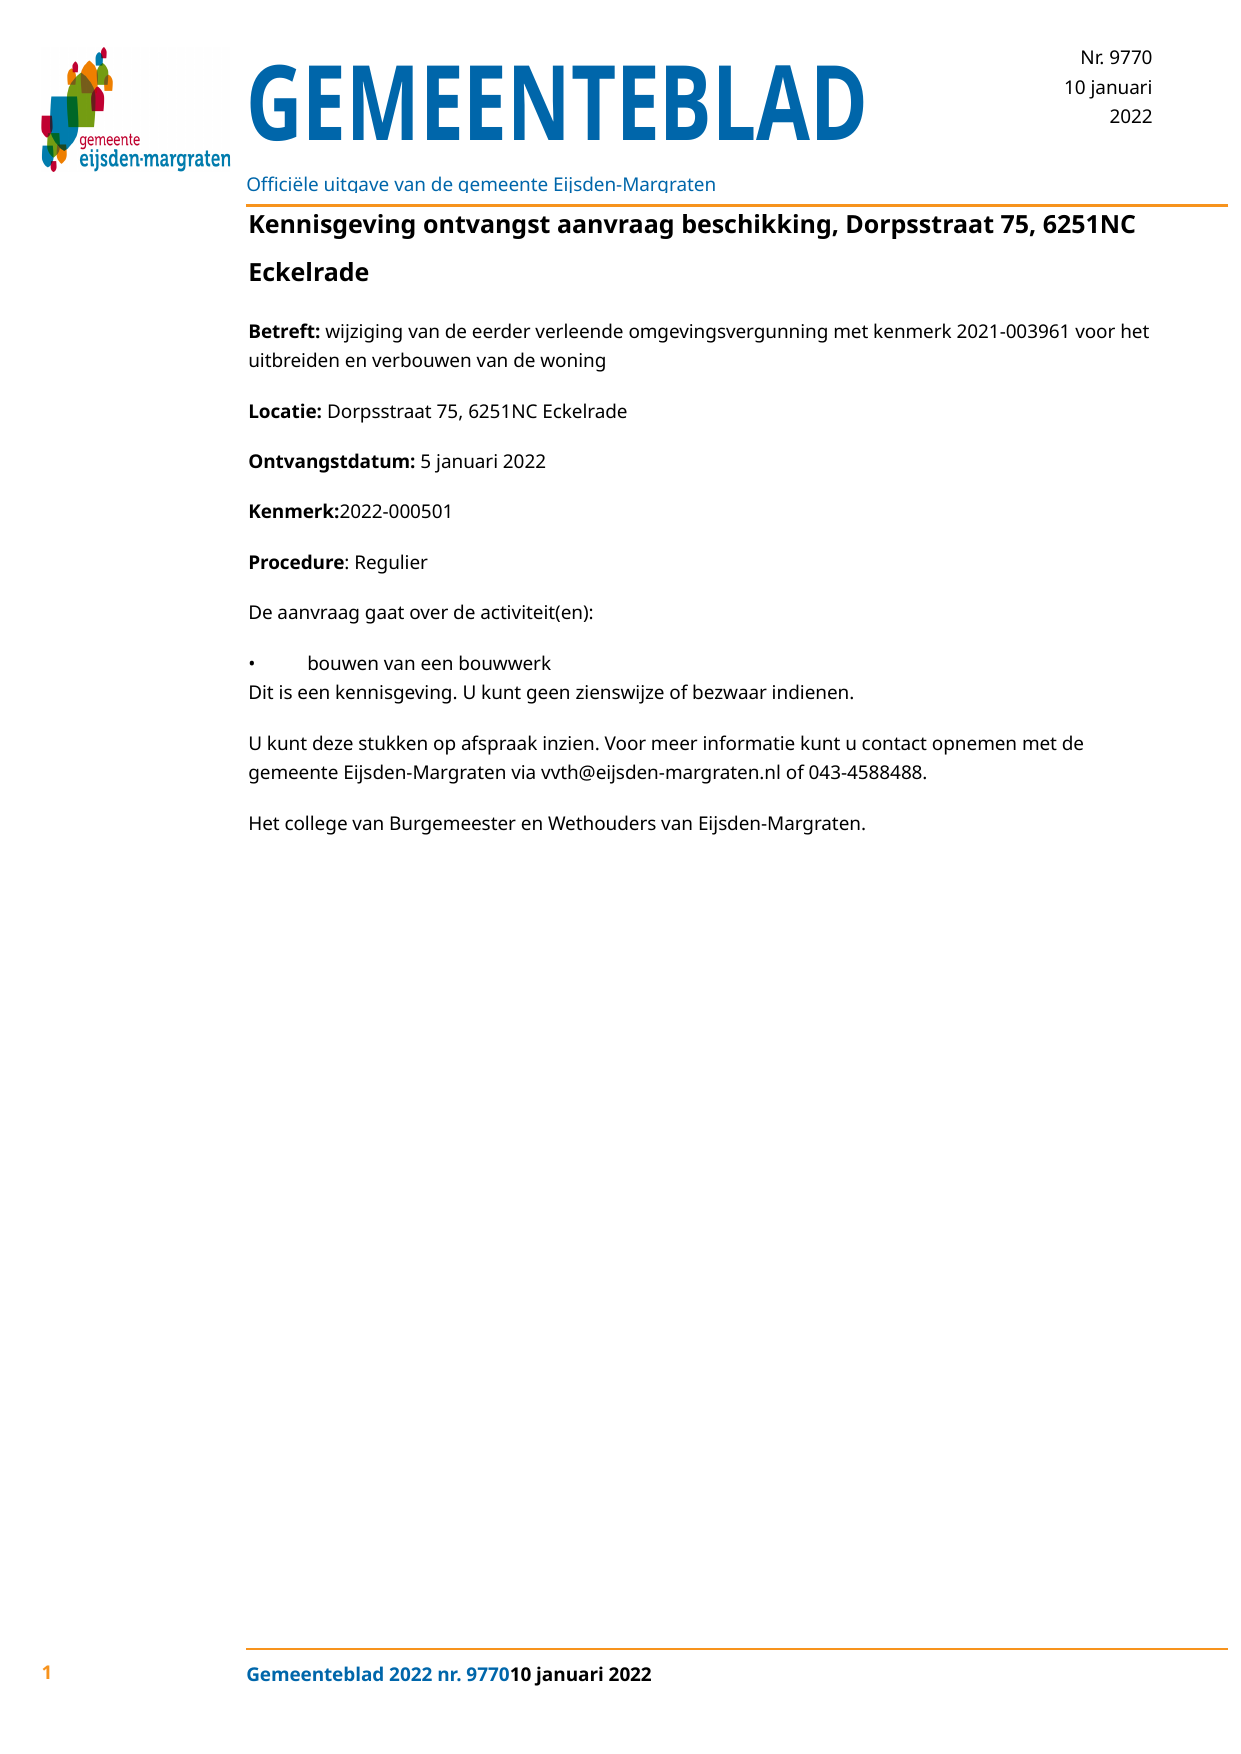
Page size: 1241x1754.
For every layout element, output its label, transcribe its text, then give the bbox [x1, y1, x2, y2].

picture [41, 47, 231, 172]
text Kenmerk:2022-000501 [248, 499, 1152, 524]
text De aanvraag gaat over de activiteit(en): [248, 599, 1152, 625]
text Het college van Burgemeester en Wethouders van Eijsden-Margraten. [248, 810, 1152, 836]
list bouwen van een bouwwerk [248, 650, 1152, 676]
text Dit is een kennisgeving. U kunt geen zienswijze of bezwaar indienen. [248, 679, 1152, 705]
text Locatie: Dorpsstraat 75, 6251NC Eckelrade [248, 398, 1152, 424]
text Betreft: wijziging van de eerder verleende omgevingsvergunning met kenmerk 2021-003961 voor het uitbreiden en verbouwen van de woning [248, 318, 1152, 373]
text Kennisgeving ontvangst aanvraag beschikking, Dorpsstraat 75, 6251NC Eckelrade [248, 207, 1152, 288]
text Procedure: Regulier [248, 549, 1152, 575]
text U kunt deze stukken op afspraak inzien. Voor meer informatie kunt u contact opnemen met de gemeente Eijsden-Margraten via vvth@eijsden-margraten.nl of 043-4588488. [248, 730, 1152, 785]
text Ontvangstdatum: 5 januari 2022 [248, 448, 1152, 474]
